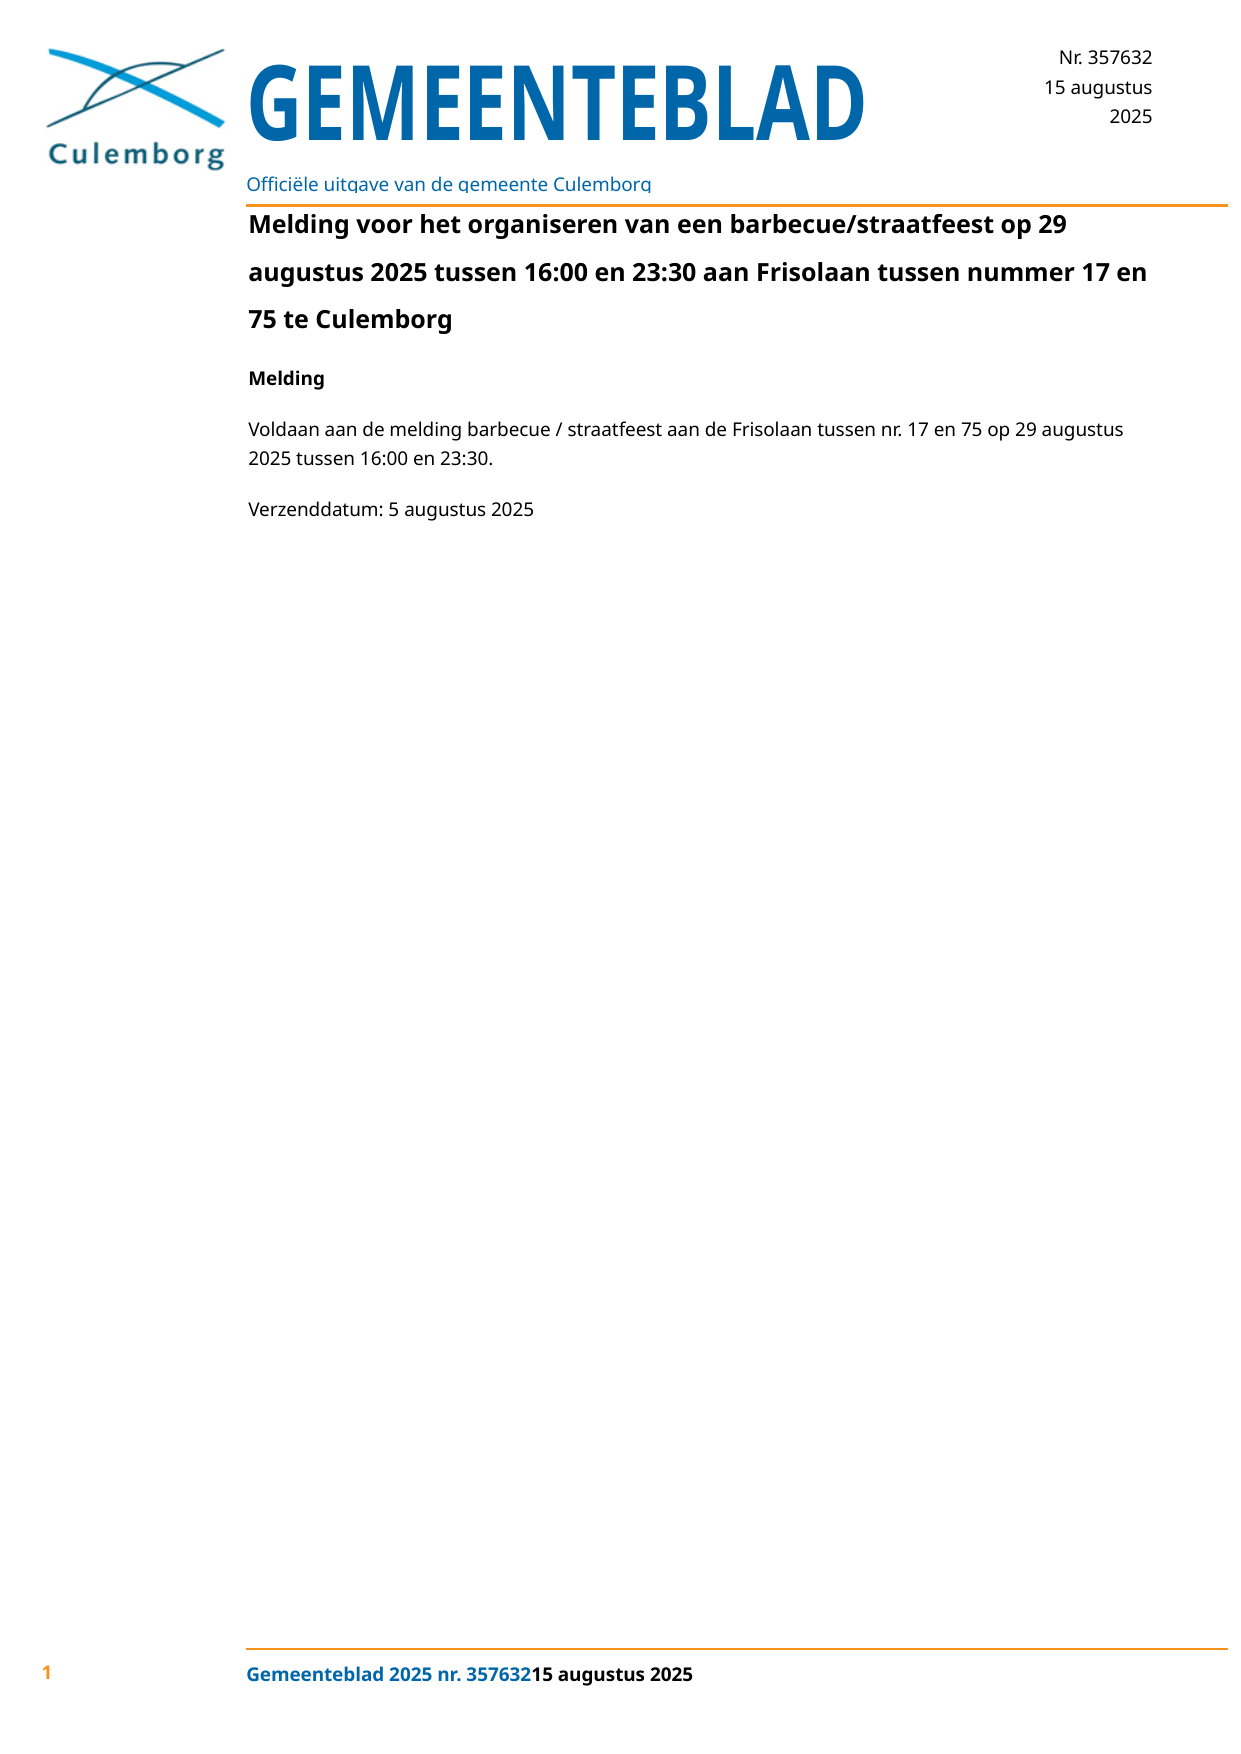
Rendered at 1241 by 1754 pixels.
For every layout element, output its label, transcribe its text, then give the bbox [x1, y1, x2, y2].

picture [41, 47, 231, 172]
text Voldaan aan de melding barbecue / straatfeest aan de Frisolaan tussen nr. 17 en 75 op 29 augustus 2025 tussen 16:00 en 23:30. [248, 416, 1152, 471]
text Melding [248, 366, 1152, 391]
text Melding voor het organiseren van een barbecue/straatfeest op 29 augustus 2025 tussen 16:00 en 23:30 aan Frisolaan tussen nummer 17 en 75 te Culemborg [248, 207, 1152, 336]
text Verzenddatum: 5 augustus 2025 [248, 496, 1152, 522]
